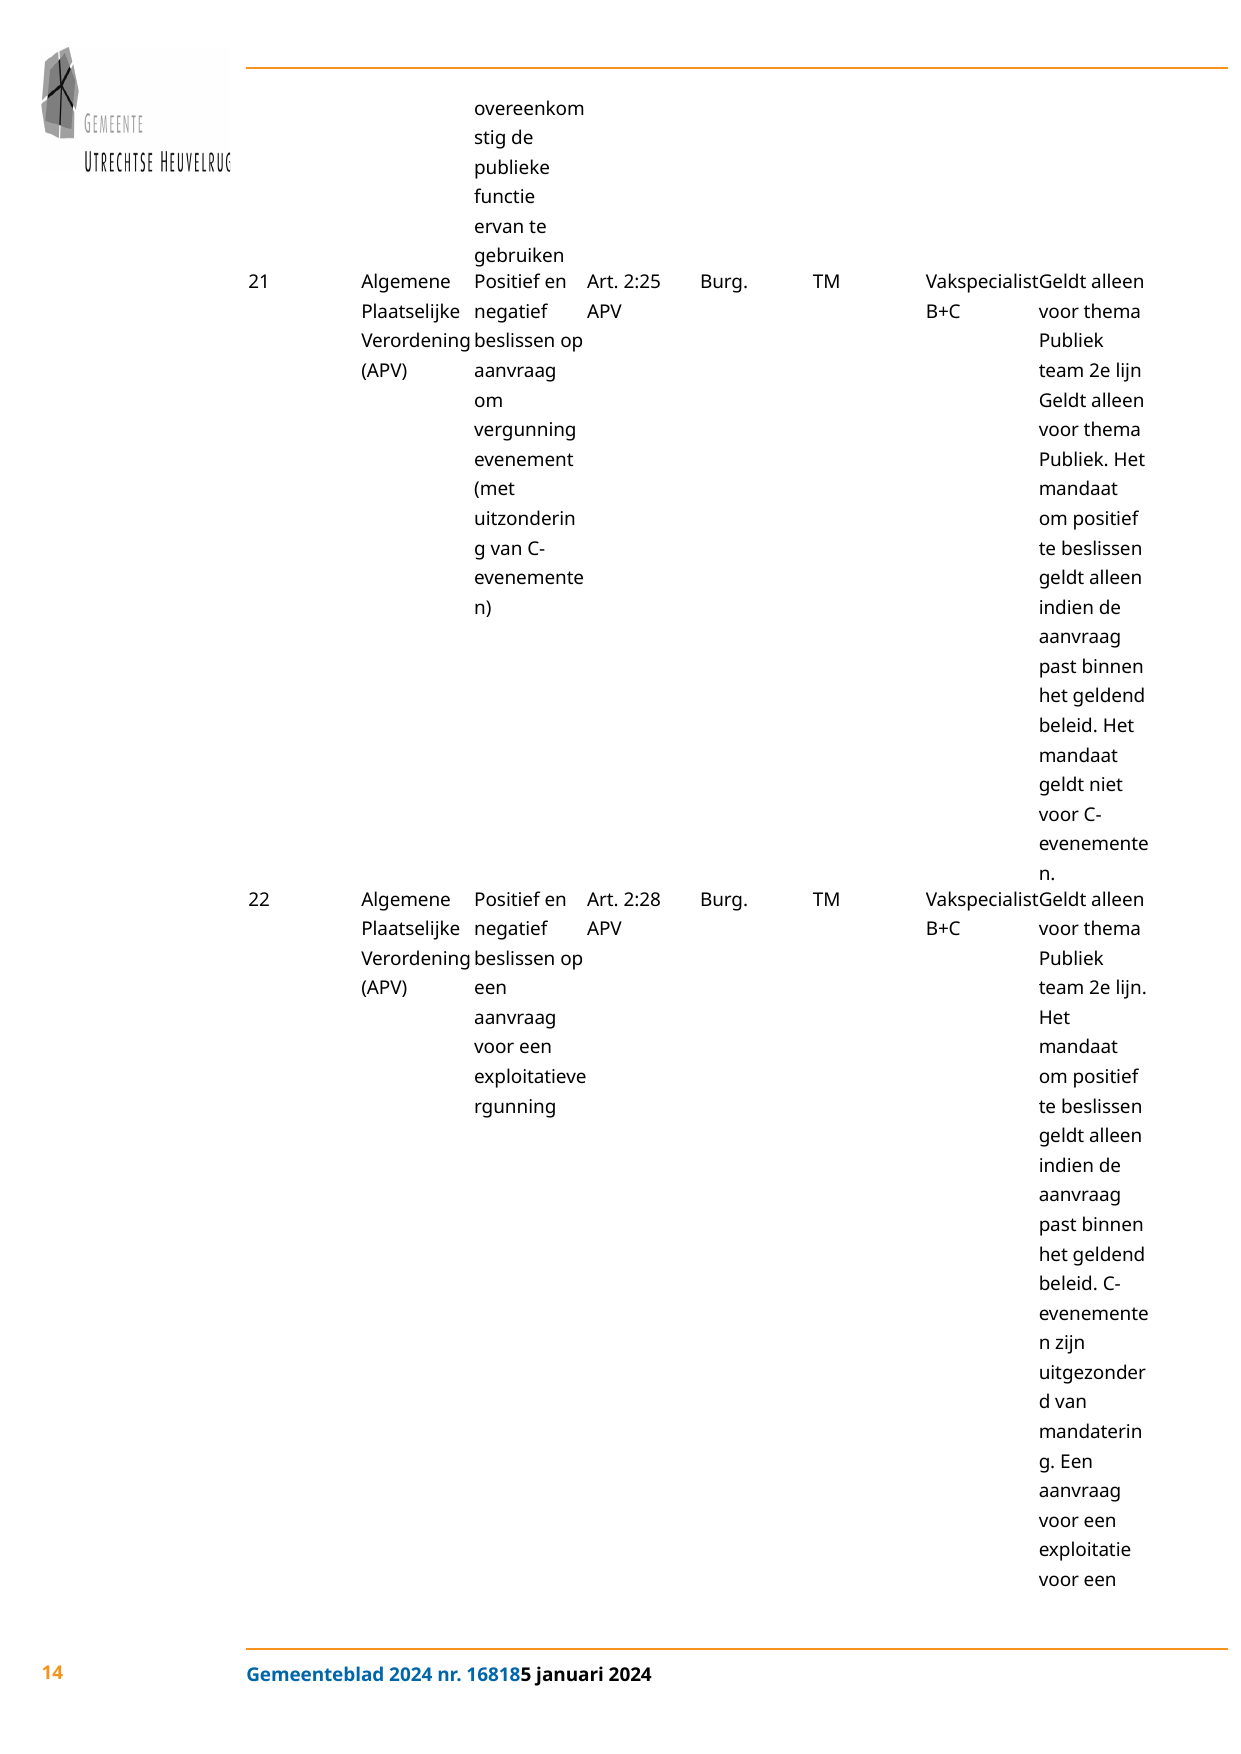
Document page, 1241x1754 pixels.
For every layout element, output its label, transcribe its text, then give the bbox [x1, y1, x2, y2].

table_cell Art. 2:25 APV [587, 269, 700, 886]
table_cell [1039, 95, 1152, 268]
table_cell [587, 95, 700, 268]
table_cell Positief en negatief beslissen op een aanvraag voor een exploitatievergunning [474, 886, 587, 1592]
table_cell overeenkomstig de publieke functie ervan te gebruiken [474, 95, 587, 268]
table_cell [361, 95, 474, 268]
table_cell 21 [248, 269, 361, 886]
table_cell Algemene Plaatselijke Verordening (APV) [361, 269, 474, 886]
table_cell Geldt alleen voor thema Publiek team 2e lijn. Het mandaat om positief te beslissen geldt alleen indien de aanvraag past binnen het geldend beleid. C-evenementen zijn uitgezonderd van mandatering. Een aanvraag voor een exploitatie voor een [1039, 886, 1152, 1592]
table_cell Geldt alleen voor thema Publiek team 2e lijn Geldt alleen voor thema Publiek. Het mandaat om positief te beslissen geldt alleen indien de aanvraag past binnen het geldend beleid. Het mandaat geldt niet voor C-evenementen. [1039, 269, 1152, 886]
table_cell Art. 2:28 APV [587, 886, 700, 1592]
table_cell Vakspecialist B+C [926, 886, 1038, 1592]
table_cell Algemene Plaatselijke Verordening (APV) [361, 886, 474, 1592]
table_cell [248, 95, 361, 268]
table_cell Vakspecialist B+C [926, 269, 1038, 886]
table_cell [813, 95, 926, 268]
table_cell Burg. [700, 886, 813, 1592]
table_cell TM [813, 886, 926, 1592]
table_cell Burg. [700, 269, 813, 886]
table_cell 22 [248, 886, 361, 1592]
table_cell [926, 95, 1038, 268]
table_cell [700, 95, 813, 268]
table_cell Positief en negatief beslissen op aanvraag om vergunning evenement (met uitzondering van C-evenementen) [474, 269, 587, 886]
table_cell TM [813, 269, 926, 886]
picture [41, 47, 231, 172]
